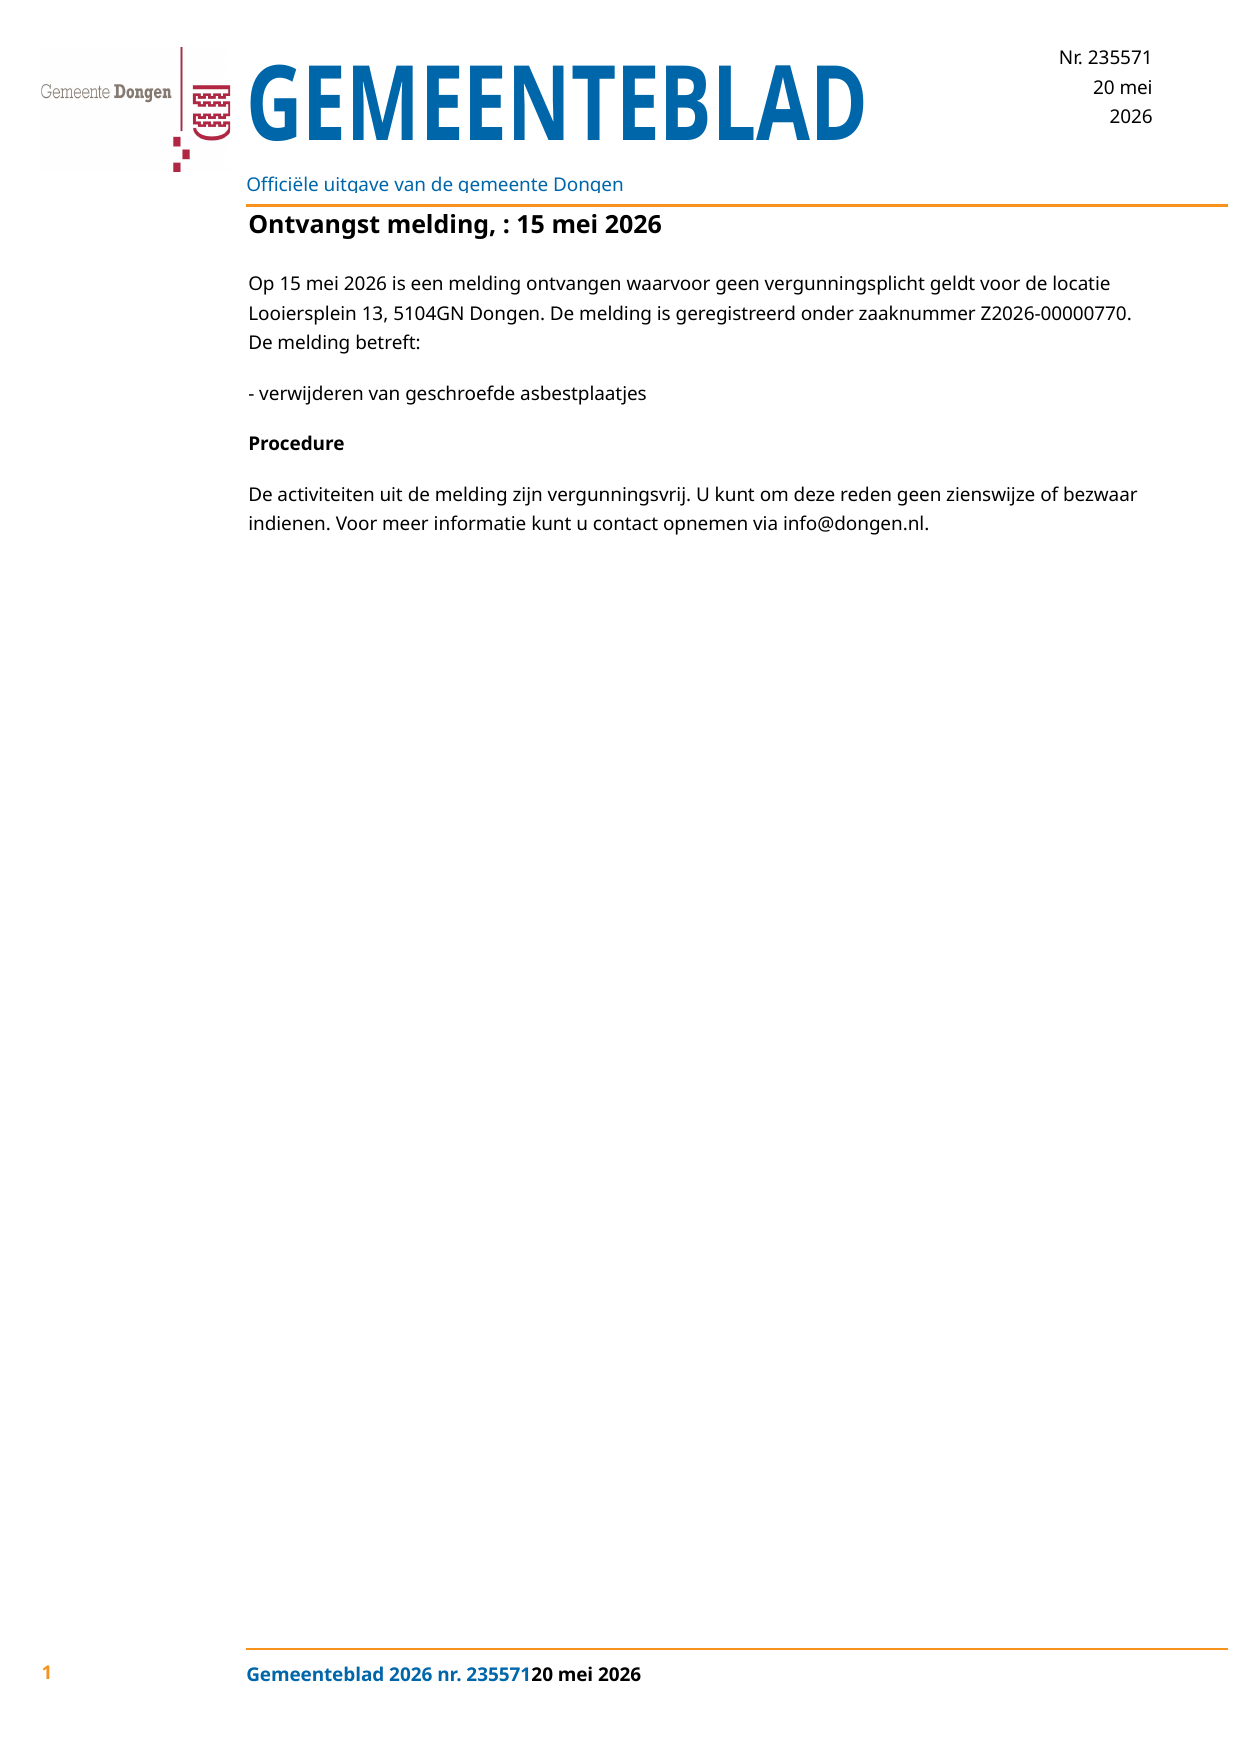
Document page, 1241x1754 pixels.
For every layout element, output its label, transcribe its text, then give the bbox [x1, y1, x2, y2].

text De activiteiten uit de melding zijn vergunningsvrij. U kunt om deze reden geen zienswijze of bezwaar indienen. Voor meer informatie kunt u contact opnemen via info@dongen.nl. [248, 481, 1152, 536]
text - verwijderen van geschroefde asbestplaatjes [248, 380, 1152, 406]
text Procedure [248, 430, 1152, 456]
text Op 15 mei 2026 is een melding ontvangen waarvoor geen vergunningsplicht geldt voor de locatie Looiersplein 13, 5104GN Dongen. De melding is geregistreerd onder zaaknummer Z2026-00000770. De melding betreft: [248, 270, 1152, 355]
text Ontvangst melding, : 15 mei 2026 [248, 207, 1152, 241]
picture [41, 47, 231, 172]
